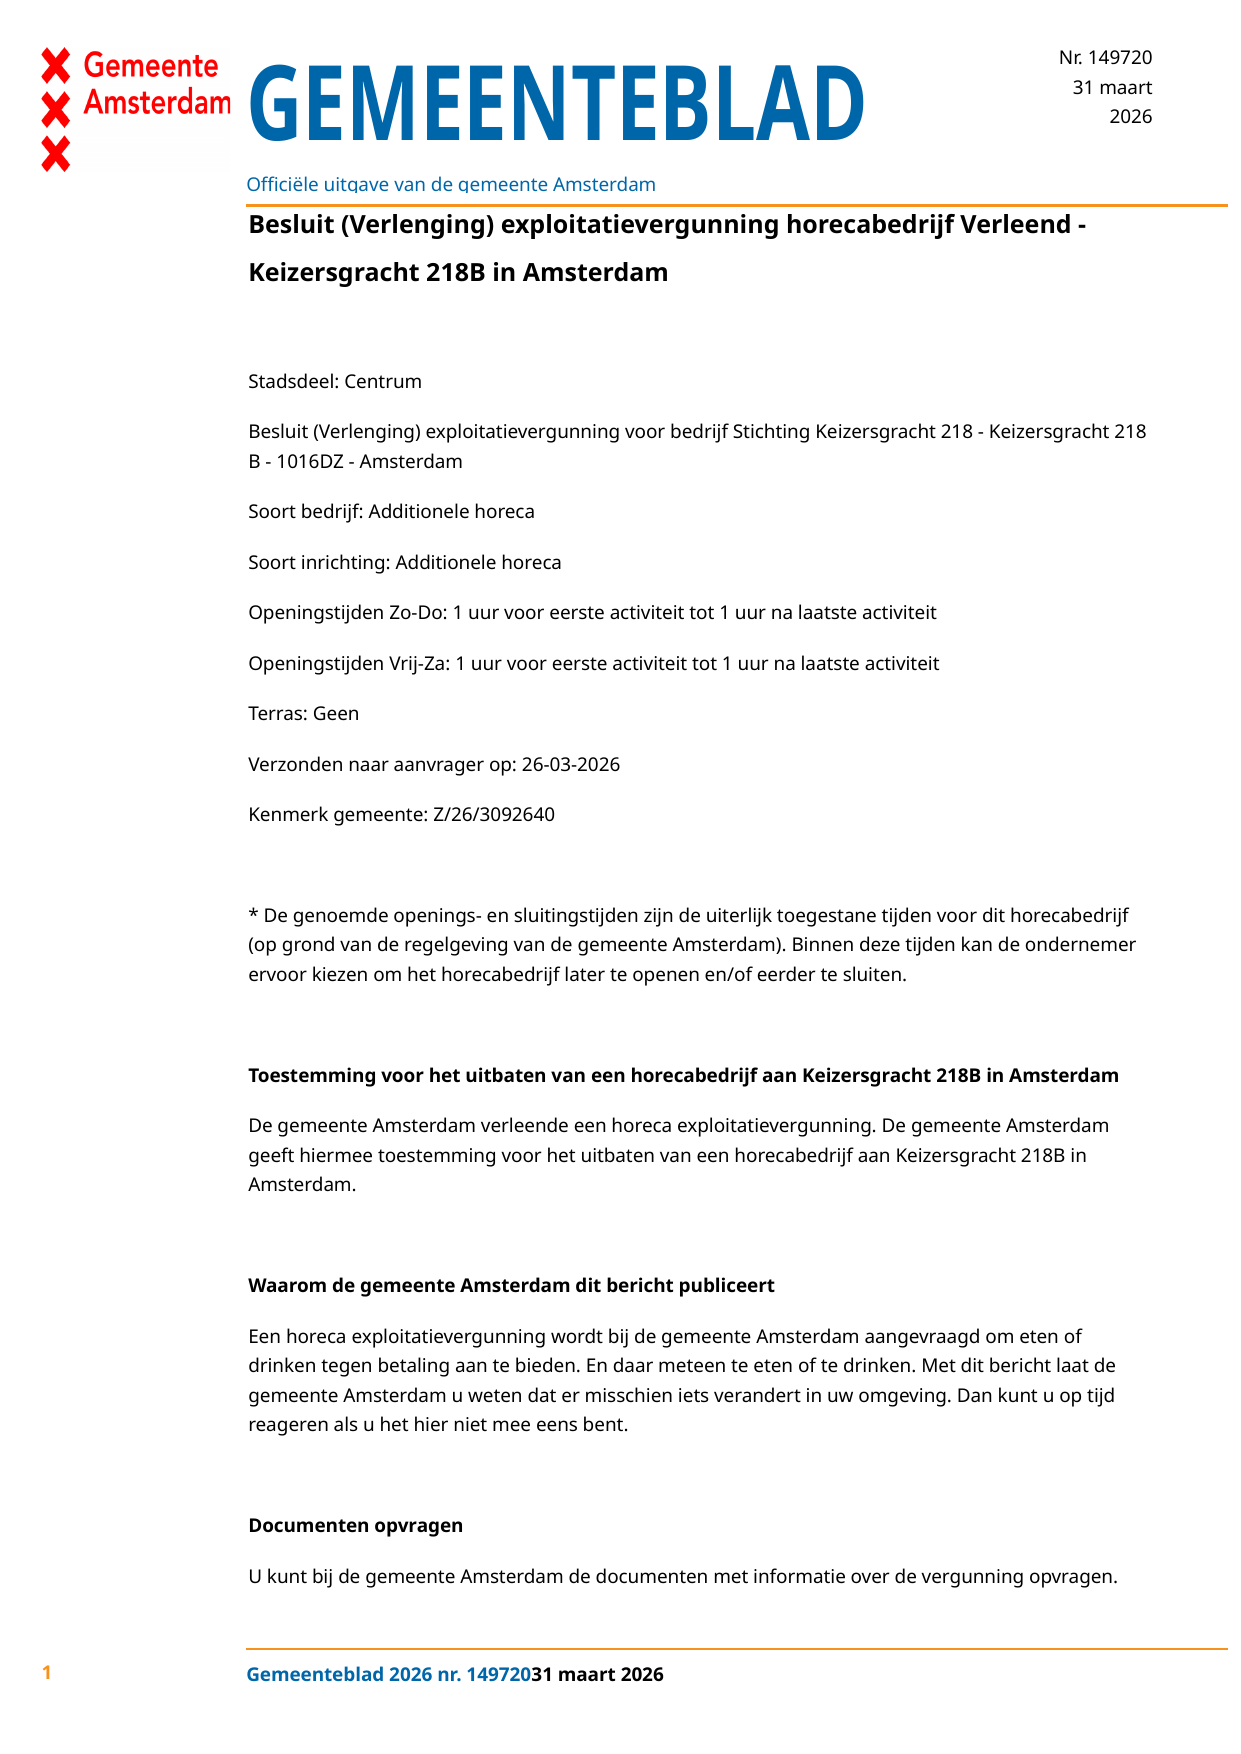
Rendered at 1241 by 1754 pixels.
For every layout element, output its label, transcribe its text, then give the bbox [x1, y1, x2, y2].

text Een horeca exploitatievergunning wordt bij de gemeente Amsterdam aangevraagd om eten of drinken tegen betaling aan te bieden. En daar meteen te eten of te drinken. Met dit bericht laat de gemeente Amsterdam u weten dat er misschien iets verandert in uw omgeving. Dan kunt u op tijd reageren als u het hier niet mee eens bent. [248, 1323, 1152, 1437]
text Besluit (Verlenging) exploitatievergunning horecabedrijf Verleend - Keizersgracht 218B in Amsterdam [248, 207, 1152, 288]
picture [41, 47, 231, 172]
text Waarom de gemeente Amsterdam dit bericht publiceert [248, 1272, 1152, 1298]
text Kenmerk gemeente: Z/26/3092640 [248, 801, 1152, 827]
text U kunt bij de gemeente Amsterdam de documenten met informatie over de vergunning opvragen. [248, 1563, 1152, 1589]
text Openingstijden Zo-Do: 1 uur voor eerste activiteit tot 1 uur na laatste activiteit [248, 599, 1152, 625]
text Verzonden naar aanvrager op: 26-03-2026 [248, 751, 1152, 777]
text De gemeente Amsterdam verleende een horeca exploitatievergunning. De gemeente Amsterdam geeft hiermee toestemming voor het uitbaten van een horecabedrijf aan Keizersgracht 218B in Amsterdam. [248, 1112, 1152, 1197]
text Soort bedrijf: Additionele horeca [248, 499, 1152, 524]
text Besluit (Verlenging) exploitatievergunning voor bedrijf Stichting Keizersgracht 218 - Keizersgracht 218 B - 1016DZ - Amsterdam [248, 419, 1152, 474]
text Terras: Geen [248, 700, 1152, 726]
text Stadsdeel: Centrum [248, 368, 1152, 394]
text Toestemming voor het uitbaten van een horecabedrijf aan Keizersgracht 218B in Amsterdam [248, 1062, 1152, 1088]
text Openingstijden Vrij-Za: 1 uur voor eerste activiteit tot 1 uur na laatste activiteit [248, 650, 1152, 676]
text Documenten opvragen [248, 1512, 1152, 1538]
text Soort inrichting: Additionele horeca [248, 549, 1152, 575]
text * De genoemde openings- en sluitingstijden zijn de uiterlijk toegestane tijden voor dit horecabedrijf (op grond van de regelgeving van de gemeente Amsterdam). Binnen deze tijden kan de ondernemer ervoor kiezen om het horecabedrijf later te openen en/of eerder te sluiten. [248, 902, 1152, 987]
